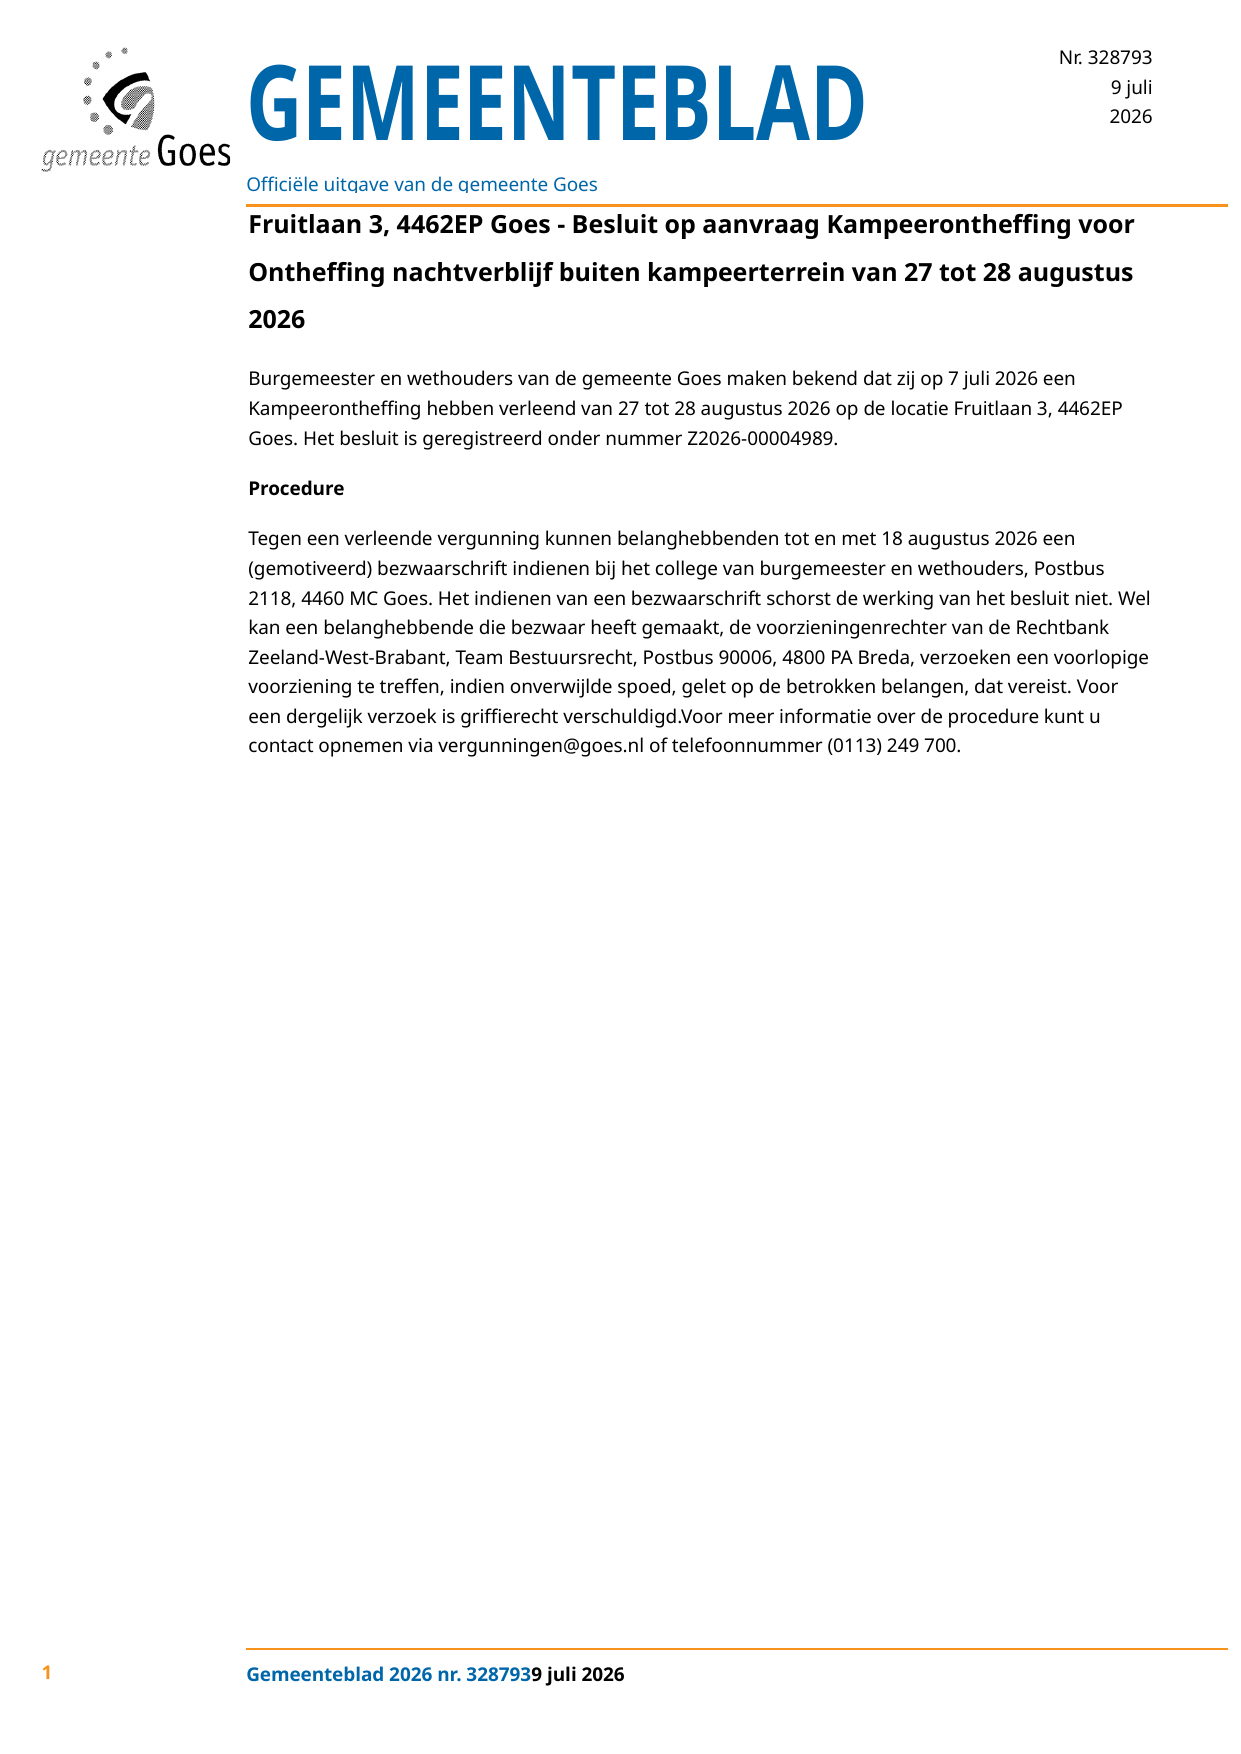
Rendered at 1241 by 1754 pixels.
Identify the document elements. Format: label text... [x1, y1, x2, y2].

text Burgemeester en wethouders van de gemeente Goes maken bekend dat zij op 7 juli 2026 een Kampeerontheffing hebben verleend van 27 tot 28 augustus 2026 op de locatie Fruitlaan 3, 4462EP Goes. Het besluit is geregistreerd onder nummer Z2026-00004989. [248, 366, 1152, 450]
text Tegen een verleende vergunning kunnen belanghebbenden tot en met 18 augustus 2026 een (gemotiveerd) bezwaarschrift indienen bij het college van burgemeester en wethouders, Postbus 2118, 4460 MC Goes. Het indienen van een bezwaarschrift schorst de werking van het besluit niet. Wel kan een belanghebbende die bezwaar heeft gemaakt, de voorzieningenrechter van de Rechtbank Zeeland-West-Brabant, Team Bestuursrecht, Postbus 90006, 4800 PA Breda, verzoeken een voorlopige voorziening te treffen, indien onverwijlde spoed, gelet op de betrokken belangen, dat vereist. Voor een dergelijk verzoek is griffierecht verschuldigd.Voor meer informatie over de procedure kunt u contact opnemen via vergunningen@goes.nl of telefoonnummer (0113) 249 700. [248, 526, 1152, 758]
text Fruitlaan 3, 4462EP Goes - Besluit op aanvraag Kampeerontheffing voor Ontheffing nachtverblijf buiten kampeerterrein van 27 tot 28 augustus 2026 [248, 207, 1152, 336]
text Procedure [248, 475, 1152, 501]
picture [41, 47, 231, 172]
